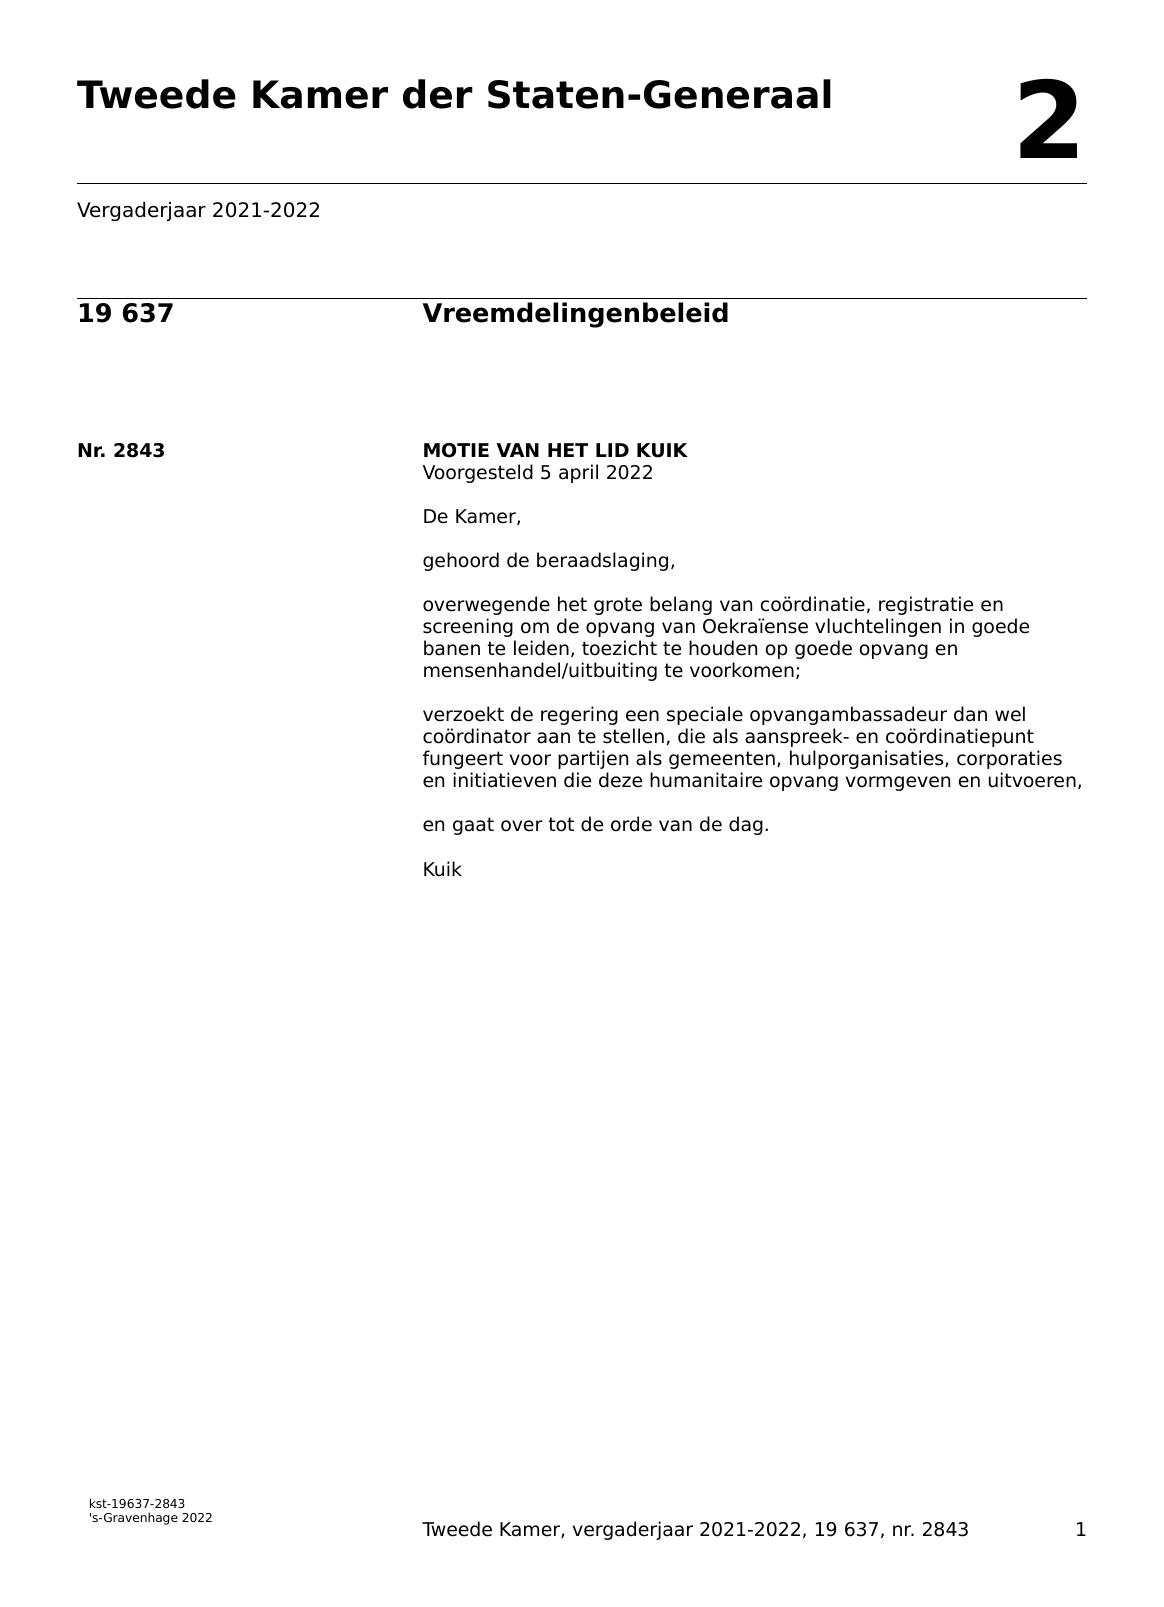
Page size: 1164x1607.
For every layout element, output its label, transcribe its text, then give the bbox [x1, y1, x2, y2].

text overwegende het grote belang van coördinatie, registratie en screening om de opvang van Oekraïense vluchtelingen in goede banen te leiden, toezicht te houden op goede opvang en mensenhandel/uitbuiting te voorkomen; [422, 594, 1087, 682]
table_cell Vergaderjaar 2021-2022 [77, 184, 1087, 298]
text Voorgesteld 5 april 2022 [422, 462, 1087, 484]
text gehoord de beraadslaging, [422, 550, 1087, 572]
subtitle Nr. 2843 MOTIE VAN HET LID KUIK [77, 440, 1087, 462]
text Kuik [422, 858, 1087, 881]
table_header Tweede Kamer der Staten-Generaal [77, 59, 886, 183]
text De Kamer, [422, 506, 1087, 528]
subtitle 19 637 Vreemdelingenbeleid [77, 299, 1087, 329]
table_header 2 [886, 59, 1087, 183]
text 's-Gravenhage 2022 [88, 1511, 323, 1525]
text en gaat over tot de orde van de dag. [422, 814, 1087, 836]
text verzoekt de regering een speciale opvangambassadeur dan wel coördinator aan te stellen, die als aanspreek- en coördinatiepunt fungeert voor partijen als gemeenten, hulporganisaties, corporaties en initiatieven die deze humanitaire opvang vormgeven en uitvoeren, [422, 704, 1087, 792]
text kst-19637-2843 [88, 1497, 323, 1511]
